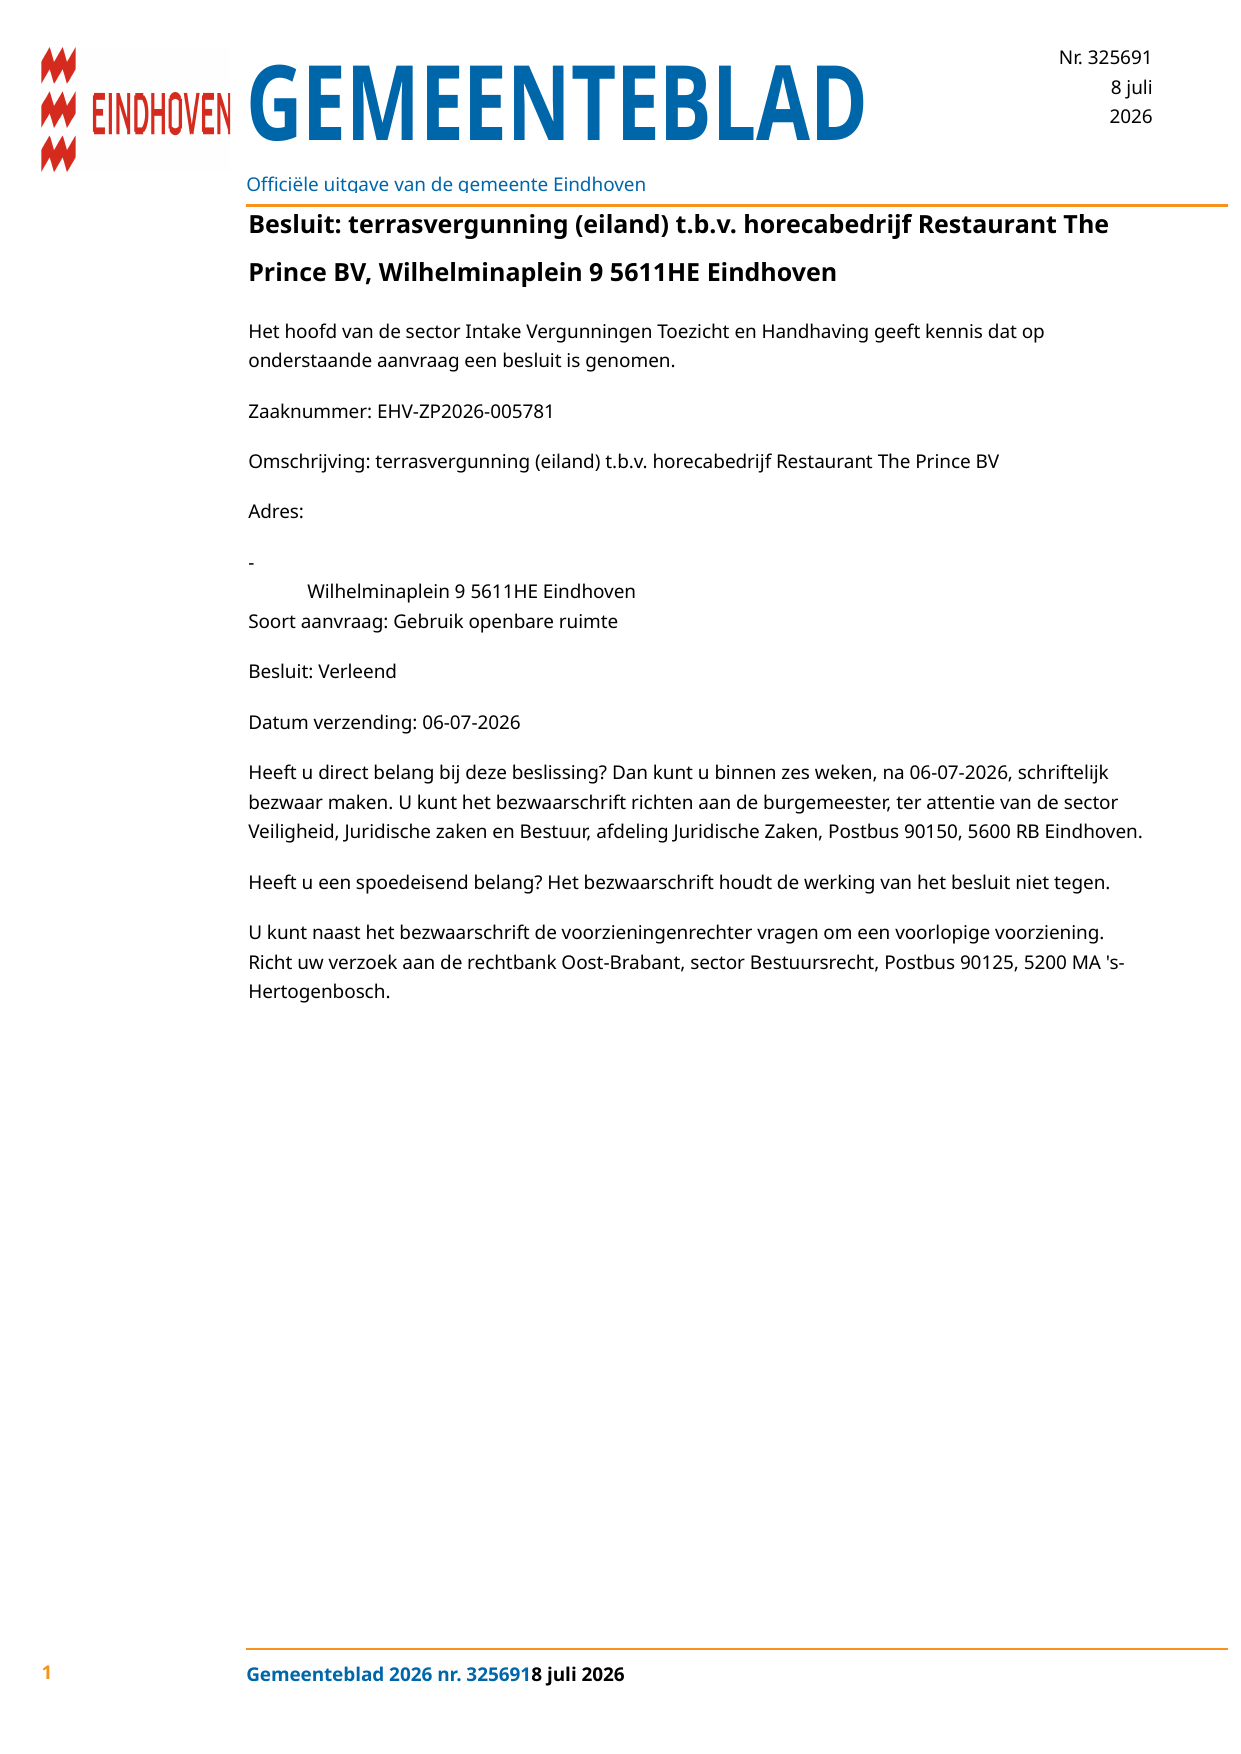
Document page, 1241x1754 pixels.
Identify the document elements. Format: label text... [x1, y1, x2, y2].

text U kunt naast het bezwaarschrift de voorzieningenrechter vragen om een voorlopige voorziening. Richt uw verzoek aan de rechtbank Oost-Brabant, sector Bestuursrecht, Postbus 90125, 5200 MA 's-Hertogenbosch. [248, 919, 1152, 1004]
text Omschrijving: terrasvergunning (eiland) t.b.v. horecabedrijf Restaurant The Prince BV [248, 448, 1152, 474]
text Besluit: terrasvergunning (eiland) t.b.v. horecabedrijf Restaurant The Prince BV, Wilhelminaplein 9 5611HE Eindhoven [248, 207, 1152, 288]
text Besluit: Verleend [248, 659, 1152, 684]
text Datum verzending: 06-07-2026 [248, 709, 1152, 735]
text Adres: [248, 499, 1152, 524]
text Soort aanvraag: Gebruik openbare ruimte [248, 608, 1152, 634]
picture [41, 47, 231, 172]
text Heeft u direct belang bij deze beslissing? Dan kunt u binnen zes weken, na 06-07-2026, schriftelijk bezwaar maken. U kunt het bezwaarschrift richten aan de burgemeester, ter attentie van de sector Veiligheid, Juridische zaken en Bestuur, afdeling Juridische Zaken, Postbus 90150, 5600 RB Eindhoven. [248, 759, 1152, 844]
text Het hoofd van de sector Intake Vergunningen Toezicht en Handhaving geeft kennis dat op onderstaande aanvraag een besluit is genomen. [248, 318, 1152, 373]
text Zaaknummer: EHV-ZP2026-005781 [248, 398, 1152, 424]
list Wilhelminaplein 9 5611HE Eindhoven [248, 579, 1152, 604]
text Heeft u een spoedeisend belang? Het bezwaarschrift houdt de werking van het besluit niet tegen. [248, 869, 1152, 895]
